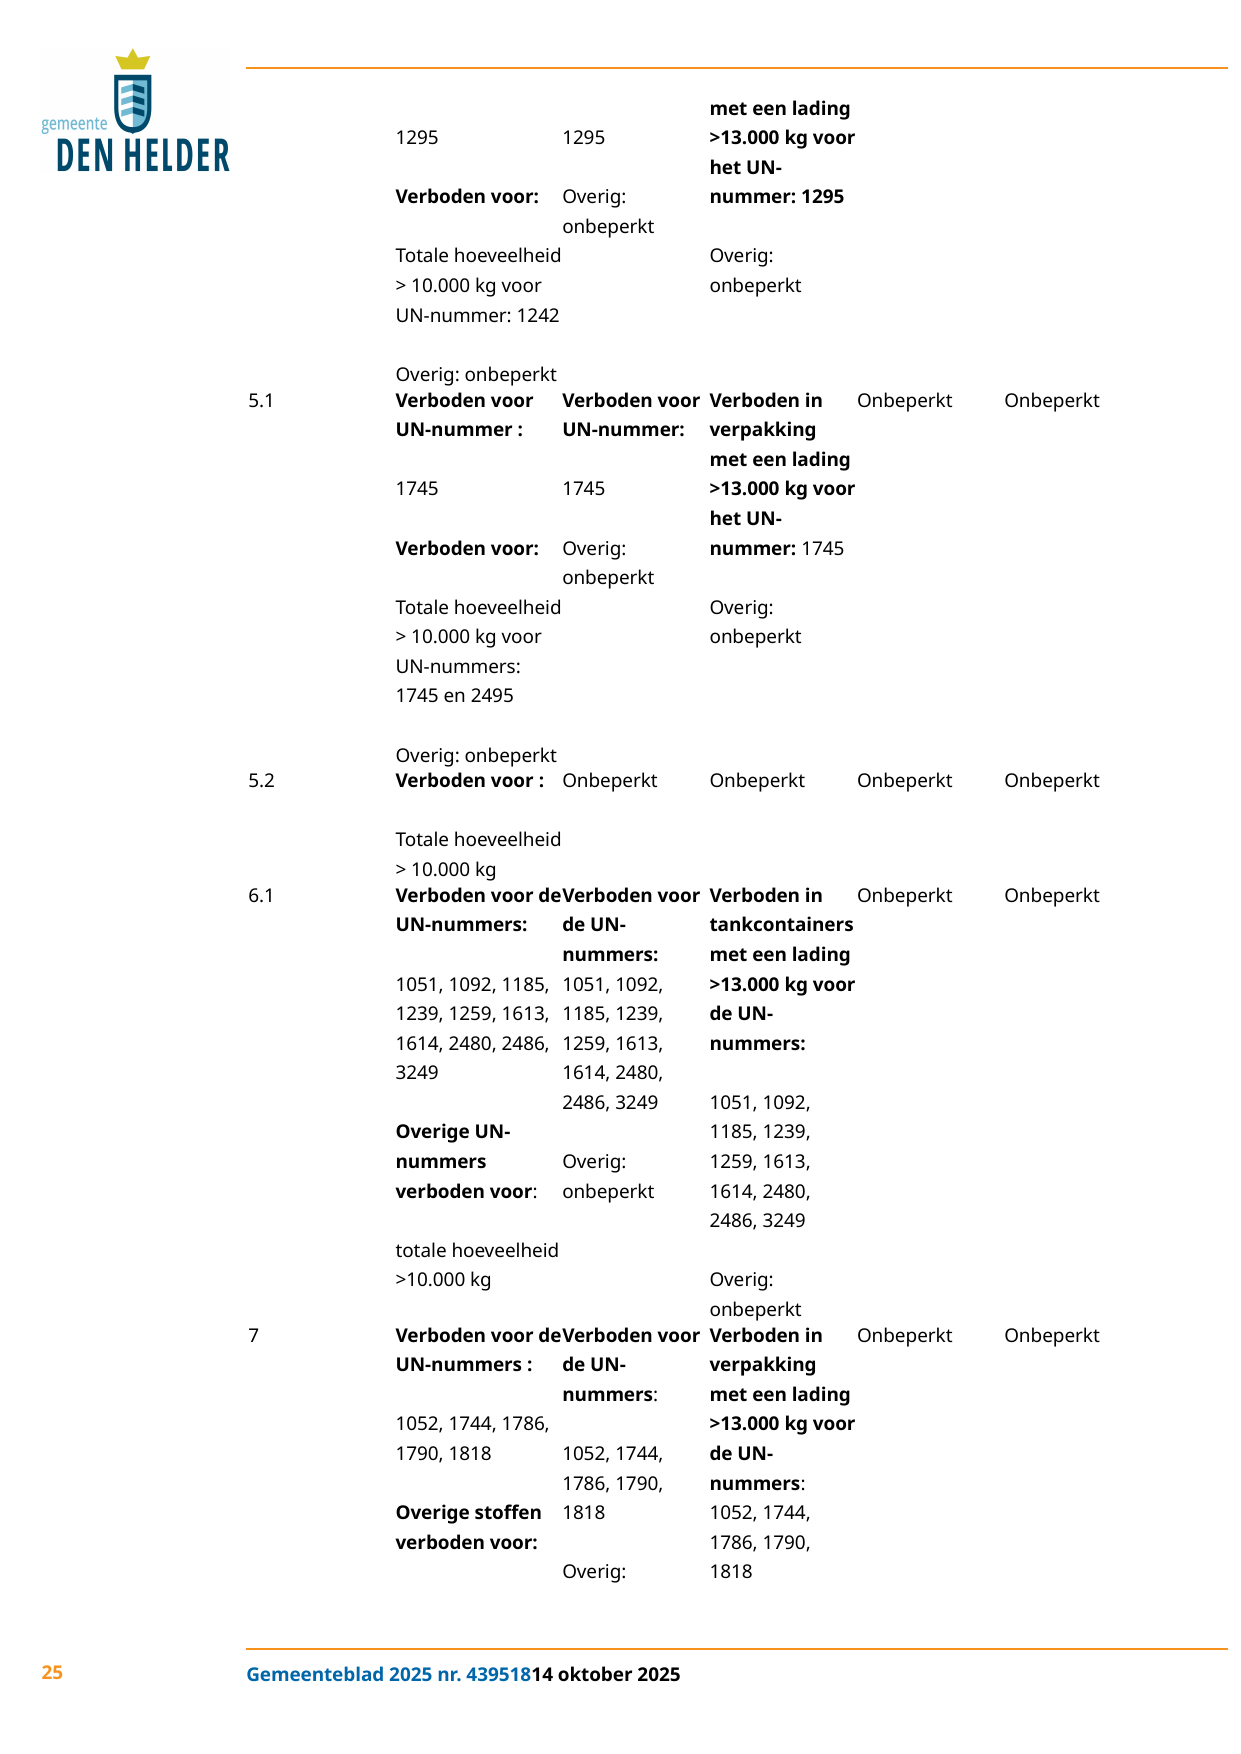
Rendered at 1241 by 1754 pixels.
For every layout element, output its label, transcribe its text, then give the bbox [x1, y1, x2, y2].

table_cell 7 [248, 1322, 395, 1584]
picture [63, 144, 68, 165]
table_cell 1295 Overig: onbeperkt [562, 95, 709, 387]
picture [220, 160, 224, 172]
table_cell Onbeperkt [857, 882, 1004, 1322]
table_cell Onbeperkt [562, 768, 709, 882]
table_cell Onbeperkt [1004, 768, 1152, 882]
table_cell Onbeperkt [1004, 882, 1152, 1322]
table_cell Verboden in verpakking met een lading >13.000 kg voor het UN-nummer: 1745 Overig: onbeperkt [709, 387, 857, 767]
table_cell Verboden voor UN-nummer : 1745 Verboden voor: Totale hoeveelheid > 10.000 kg voor UN-nummers: 1745 en 2495 Overig: onbeperkt [395, 387, 562, 767]
table_cell Onbeperkt [709, 768, 857, 882]
table_cell 1295 Verboden voor: Totale hoeveelheid > 10.000 kg voor UN-nummer: 1242 Overig: onbeperkt [395, 95, 562, 387]
table_cell [248, 95, 395, 387]
table_cell Verboden voor de UN-nummers: 1051, 1092, 1185, 1239, 1259, 1613, 1614, 2480, 2486, 3249 Overig: onbeperkt [562, 882, 709, 1322]
picture [130, 157, 135, 172]
table_cell Onbeperkt [1004, 387, 1152, 767]
table_cell 6.1 [248, 882, 395, 1322]
picture [182, 144, 187, 165]
table_cell 5.1 [248, 387, 395, 767]
table_cell met een lading >13.000 kg voor het UN-nummer: 1295 Overig: onbeperkt [709, 95, 857, 387]
table_cell Onbeperkt [857, 387, 1004, 767]
table_cell Verboden voor de UN-nummers : 1052, 1744, 1786, 1790, 1818 Overige stoffen verboden voor: [395, 1322, 562, 1584]
table_cell Onbeperkt [857, 768, 1004, 882]
table_cell Onbeperkt [857, 1322, 1004, 1584]
table_cell Verboden in tankcontainers met een lading >13.000 kg voor de UN-nummers: 1051, 1092, 1185, 1239, 1259, 1613, 1614, 2480, 2486, 3249 Overig: onbeperkt [709, 882, 857, 1322]
picture [100, 154, 106, 172]
table_cell Verboden voor de UN-nummers: 1052, 1744, 1786, 1790, 1818 Overig: [562, 1322, 709, 1584]
table_cell 5.2 [248, 768, 395, 882]
table_cell Verboden voor UN-nummer: 1745 Overig: onbeperkt [562, 387, 709, 767]
table_cell [1004, 95, 1152, 387]
table_cell Onbeperkt [1004, 1322, 1152, 1584]
table_cell Verboden voor : Totale hoeveelheid > 10.000 kg [395, 768, 562, 882]
table_cell Verboden in verpakking met een lading >13.000 kg voor de UN-nummers: 1052, 1744, 1786, 1790, 1818 [709, 1322, 857, 1584]
table_cell [857, 95, 1004, 387]
picture [41, 47, 231, 172]
table_cell Verboden voor de UN-nummers: 1051, 1092, 1185, 1239, 1259, 1613, 1614, 2480, 2486, 3249 Overige UN-nummers verboden voor: totale hoeveelheid >10.000 kg [395, 882, 562, 1322]
